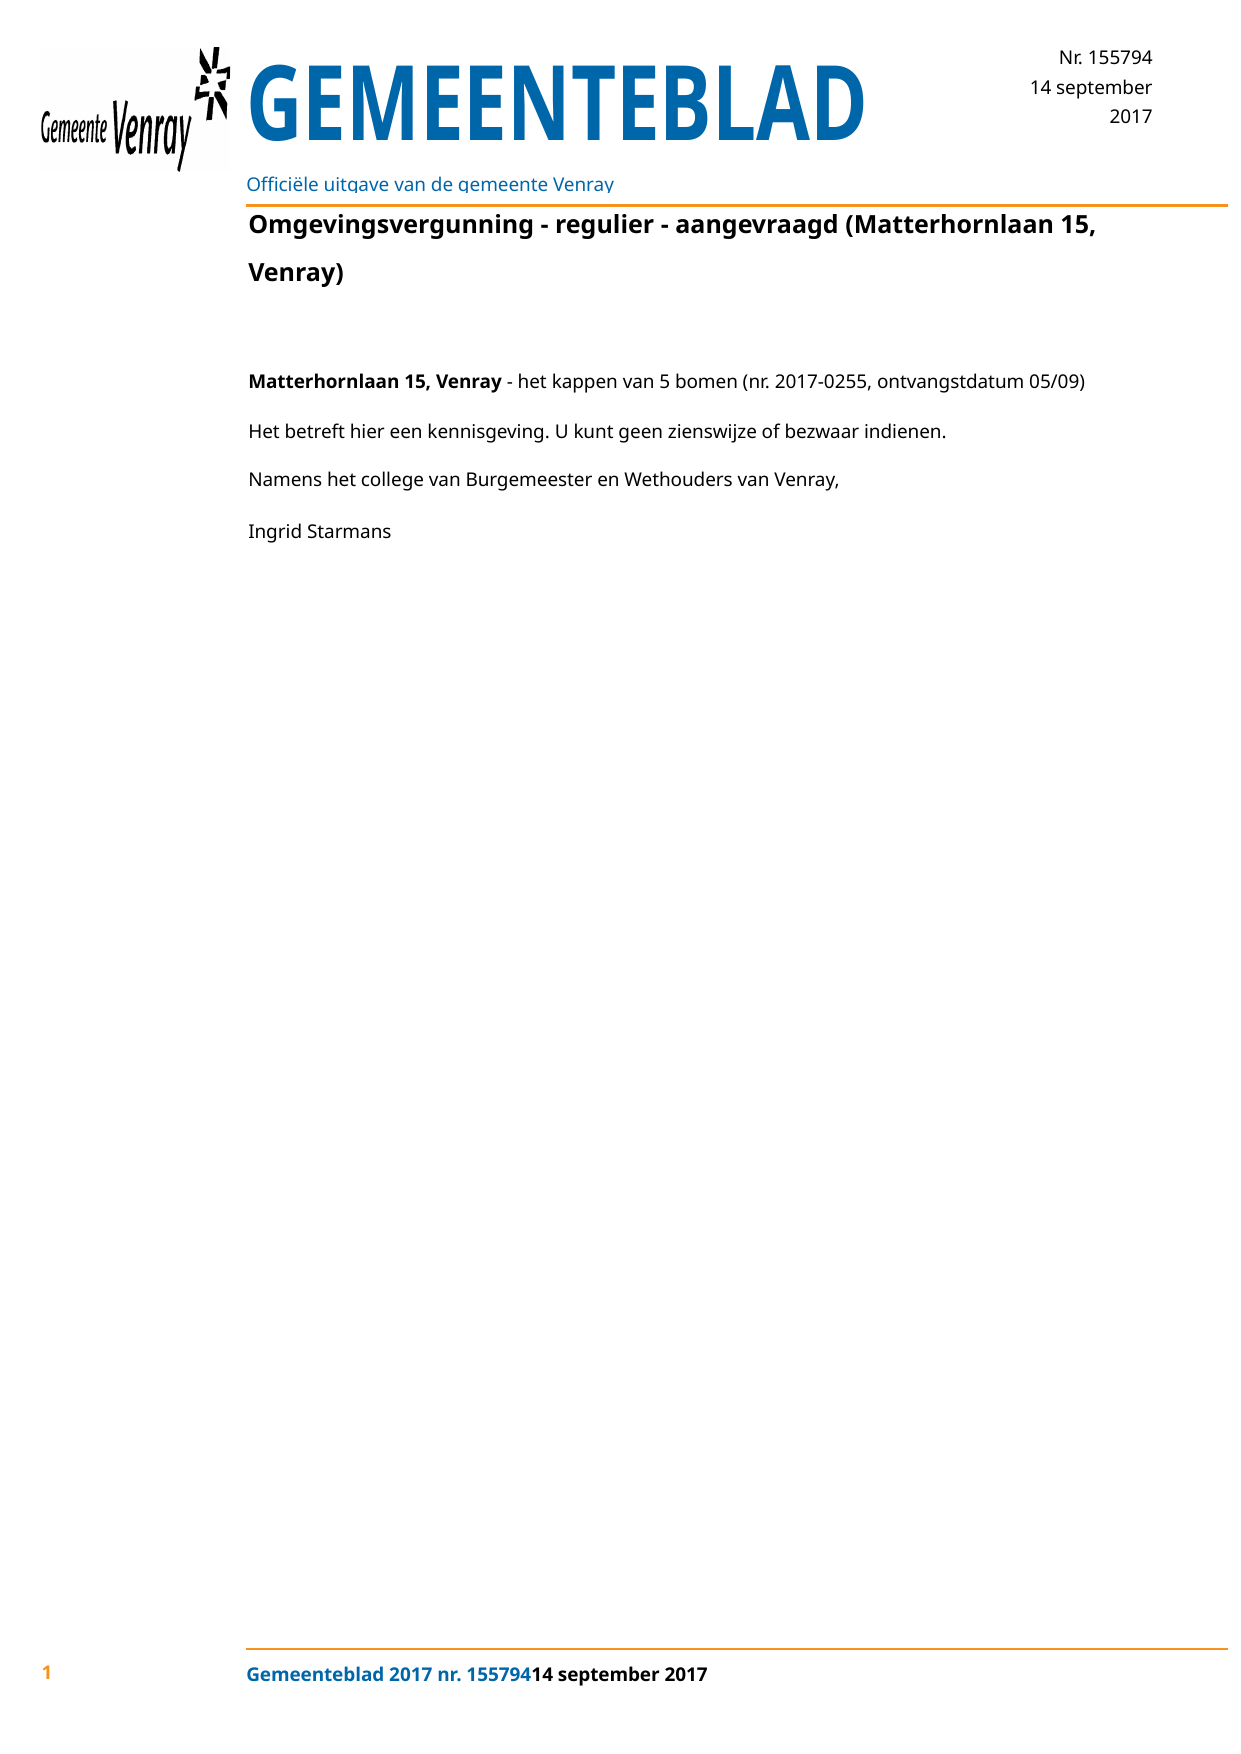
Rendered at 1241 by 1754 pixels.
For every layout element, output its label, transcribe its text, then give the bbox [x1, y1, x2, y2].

text Het betreft hier een kennisgeving. U kunt geen zienswijze of bezwaar indienen. [248, 419, 1152, 444]
text Omgevingsvergunning - regulier - aangevraagd (Matterhornlaan 15, Venray) [248, 207, 1152, 288]
text Namens het college van Burgemeester en Wethouders van Venray, [248, 467, 1152, 492]
text Matterhornlaan 15, Venray - het kappen van 5 bomen (nr. 2017-0255, ontvangstdatum 05/09) [248, 368, 1152, 394]
text Ingrid Starmans [248, 518, 1152, 544]
picture [41, 47, 231, 172]
